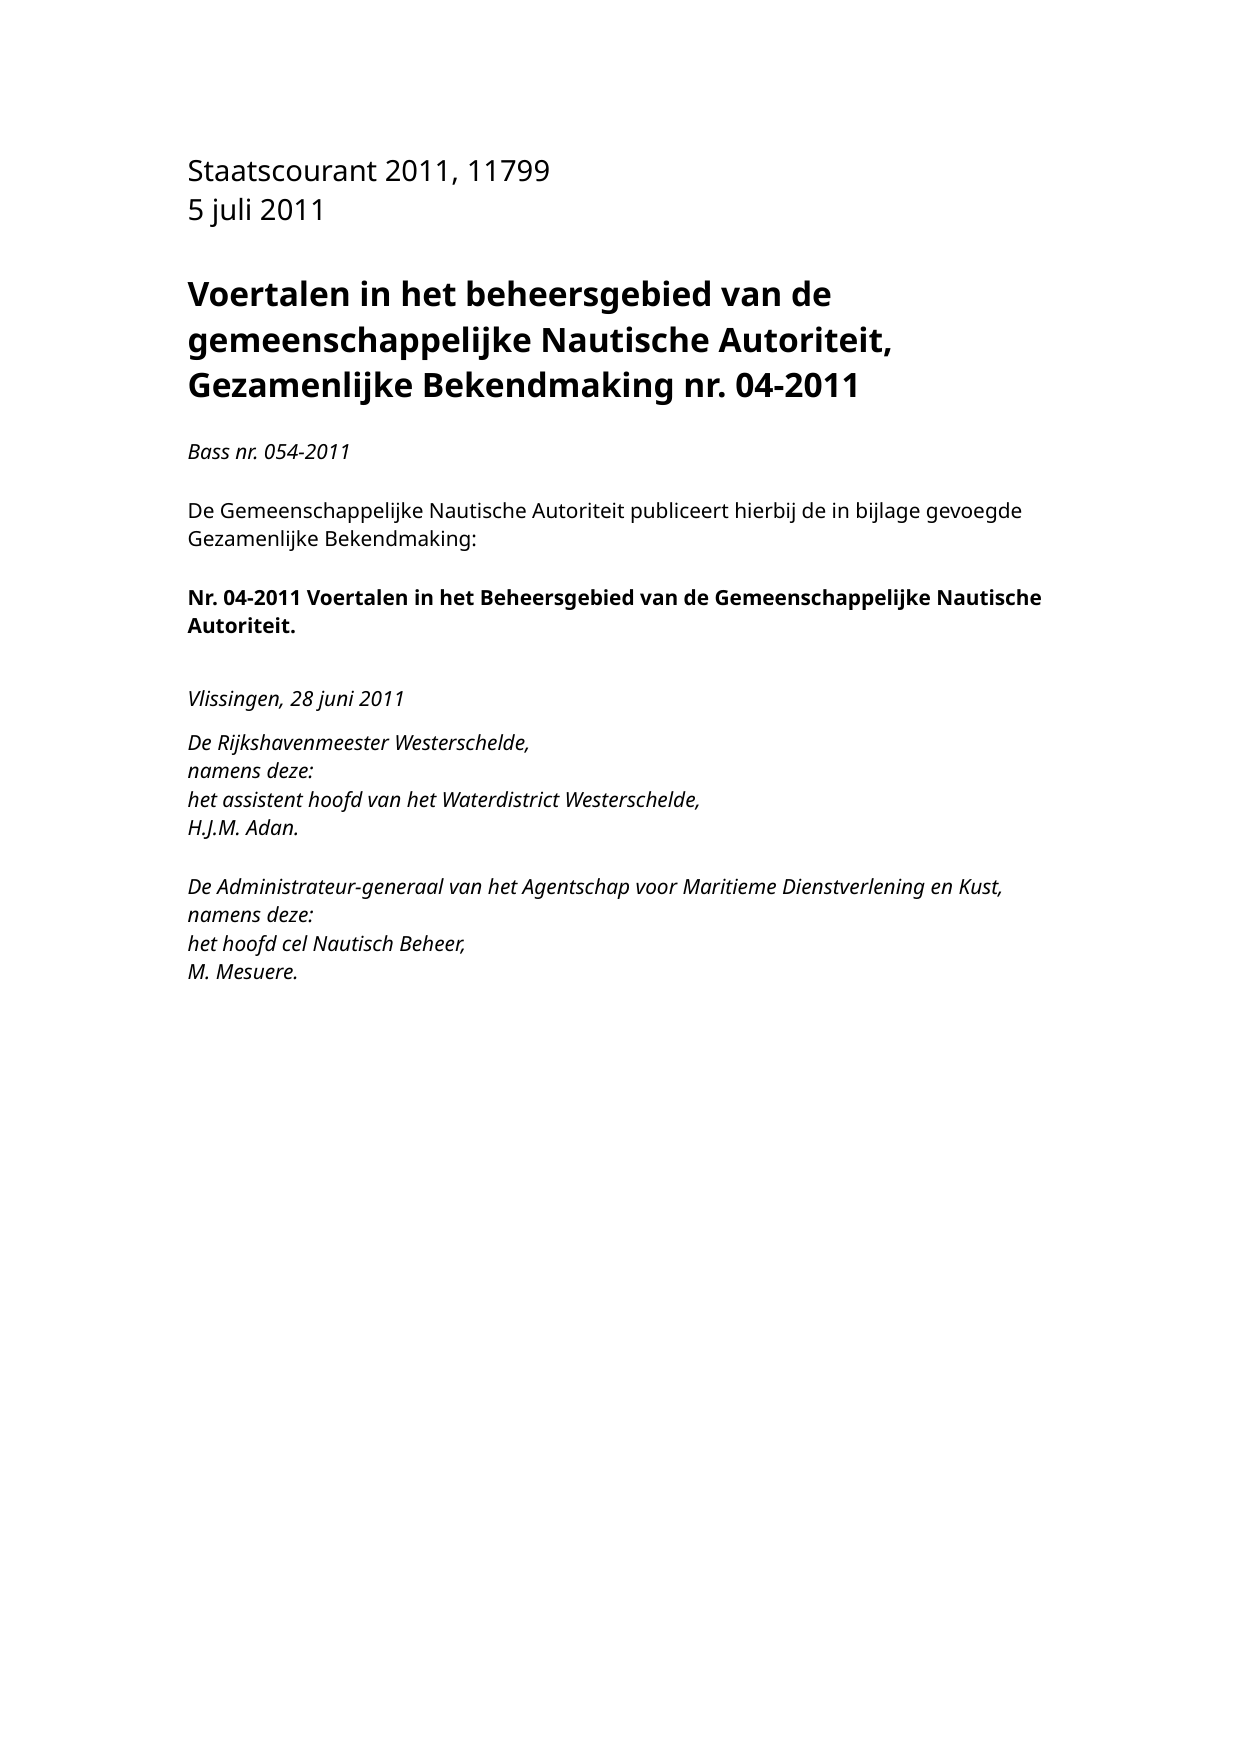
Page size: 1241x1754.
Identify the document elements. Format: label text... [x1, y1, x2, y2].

text Vlissingen, 28 juni 2011 [187, 684, 1053, 713]
text het hoofd cel Nautisch Beheer, [187, 929, 1053, 957]
text namens deze: [187, 900, 1053, 929]
text Bass nr. 054-2011 [187, 437, 1053, 466]
text het assistent hoofd van het Waterdistrict Westerschelde, [187, 785, 1053, 813]
text De Rijkshavenmeester Westerschelde, [187, 728, 1053, 756]
text 5 juli 2011 [187, 190, 1053, 229]
text De Administrateur-generaal van het Agentschap voor Maritieme Dienstverlening en Kust, [187, 872, 1053, 900]
text Nr. 04-2011 Voertalen in het Beheersgebied van de Gemeenschappelijke Nautische Autoriteit. [187, 583, 1053, 639]
subtitle Voertalen in het beheersgebied van de gemeenschappelijke Nautische Autoriteit, Gezamenlijke Bekendmaking nr. 04-2011 [187, 271, 1053, 407]
text namens deze: [187, 756, 1053, 785]
text M. Mesuere. [187, 957, 1053, 986]
text H.J.M. Adan. [187, 813, 1053, 842]
text Staatscourant 2011, 11799 [187, 150, 1053, 190]
text De Gemeenschappelijke Nautische Autoriteit publiceert hierbij de in bijlage gevoegde Gezamenlijke Bekendmaking: [187, 496, 1053, 553]
